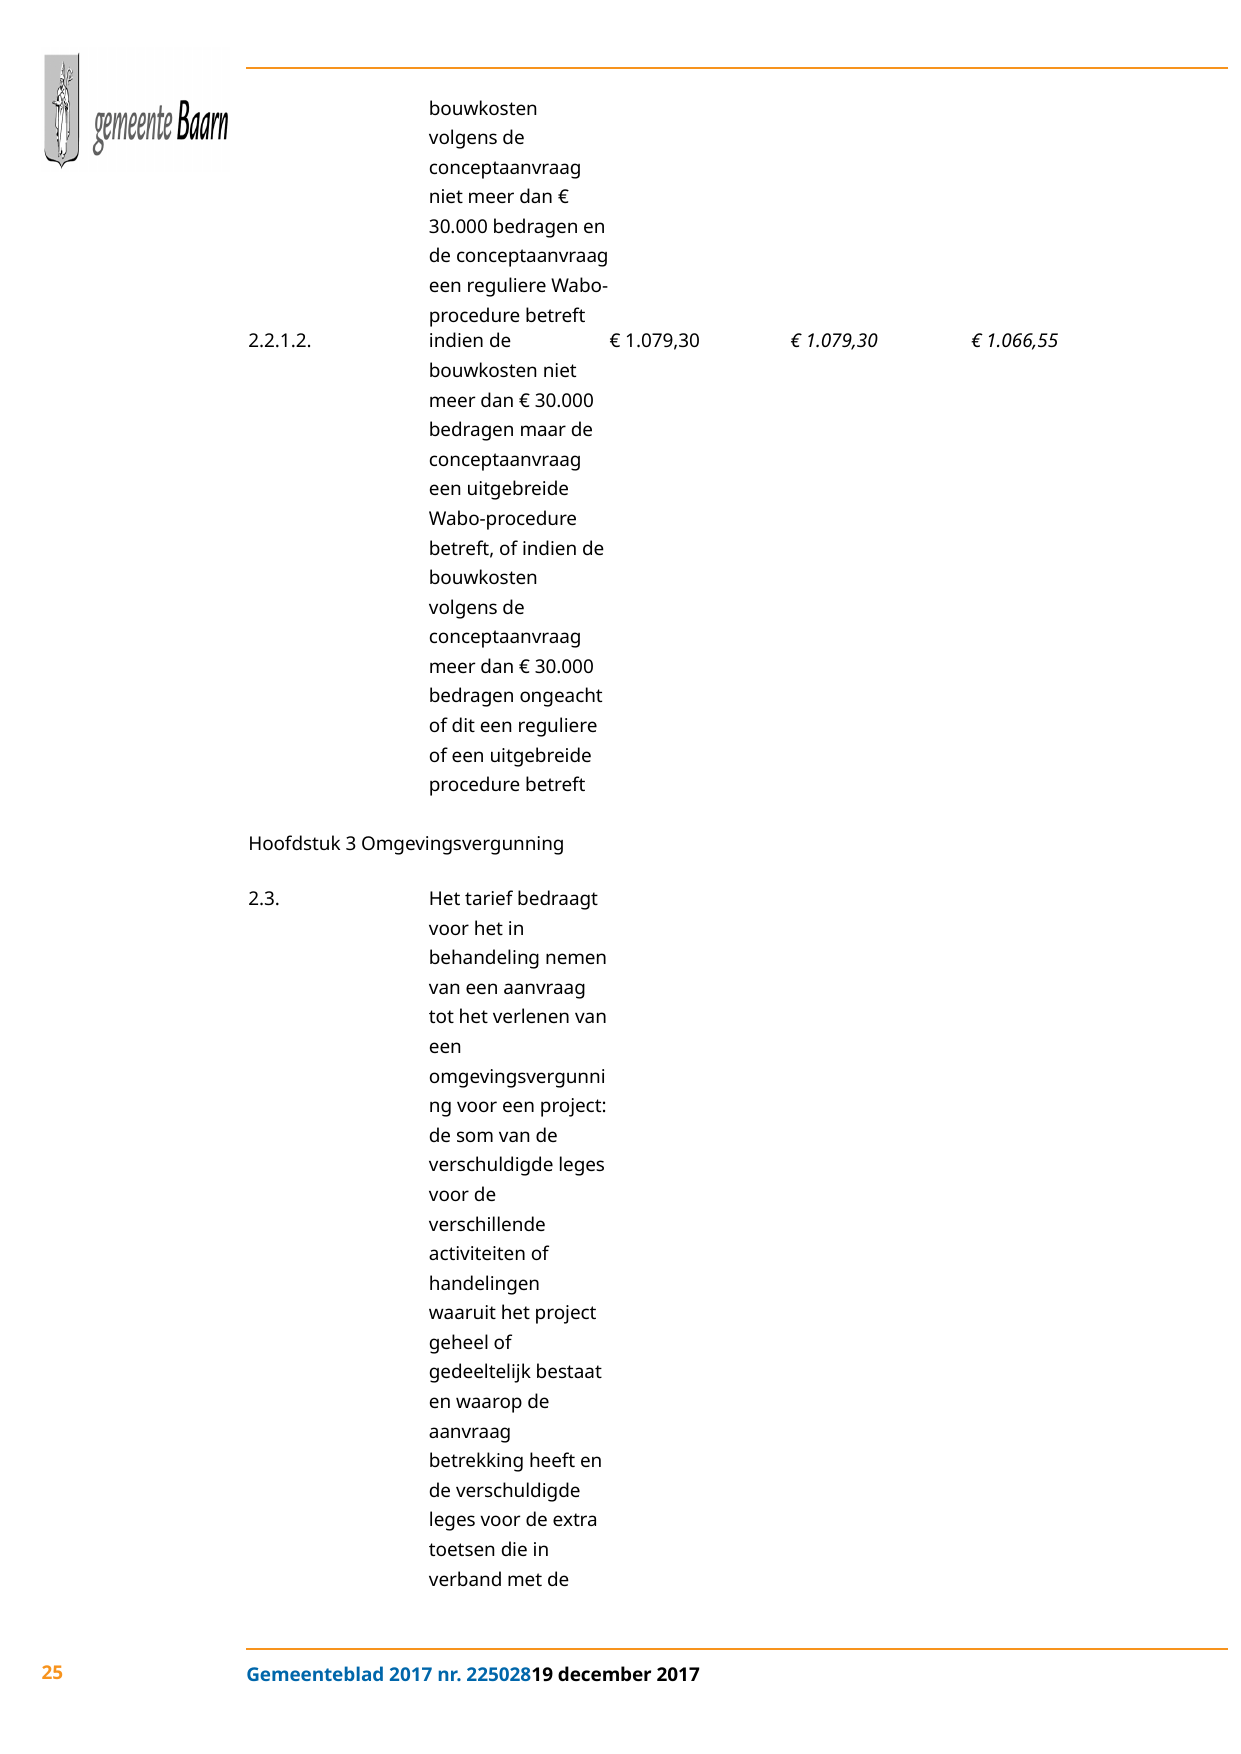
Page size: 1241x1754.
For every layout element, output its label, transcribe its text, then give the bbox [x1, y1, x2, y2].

table_cell 2.3. [248, 885, 429, 1591]
table_header [429, 860, 609, 885]
table_cell [609, 95, 790, 328]
table_cell indien de bouwkosten niet meer dan € 30.000 bedragen maar de conceptaanvraag een uitgebreide Wabo-procedure betreft, of indien de bouwkosten volgens de conceptaanvraag meer dan € 30.000 bedragen ongeacht of dit een reguliere of een uitgebreide procedure betreft [429, 328, 609, 797]
table_header [971, 860, 1152, 885]
table_cell € 1.066,55 [971, 328, 1152, 797]
table_cell [790, 885, 971, 1591]
picture [41, 47, 231, 172]
table_header [790, 860, 971, 885]
table_cell [971, 885, 1152, 1591]
table_cell € 1.079,30 [609, 328, 790, 797]
table_cell bouwkosten volgens de conceptaanvraag niet meer dan € 30.000 bedragen en de conceptaanvraag een reguliere Wabo-procedure betreft [429, 95, 609, 328]
table_cell [971, 95, 1152, 328]
table_cell [790, 95, 971, 328]
text Hoofdstuk 3 Omgevingsvergunning [248, 830, 1152, 856]
table_cell Het tarief bedraagt voor het in behandeling nemen van een aanvraag tot het verlenen van een omgevingsvergunning voor een project: de som van de verschuldigde leges voor de verschillende activiteiten of handelingen waaruit het project geheel of gedeeltelijk bestaat en waarop de aanvraag betrekking heeft en de verschuldigde leges voor de extra toetsen die in verband met de [429, 885, 609, 1591]
table_cell [609, 885, 790, 1591]
table_header [248, 860, 429, 885]
table_cell 2.2.1.2. [248, 328, 429, 797]
table_cell € 1.079,30 [790, 328, 971, 797]
table_header [609, 860, 790, 885]
table_cell [248, 95, 429, 328]
